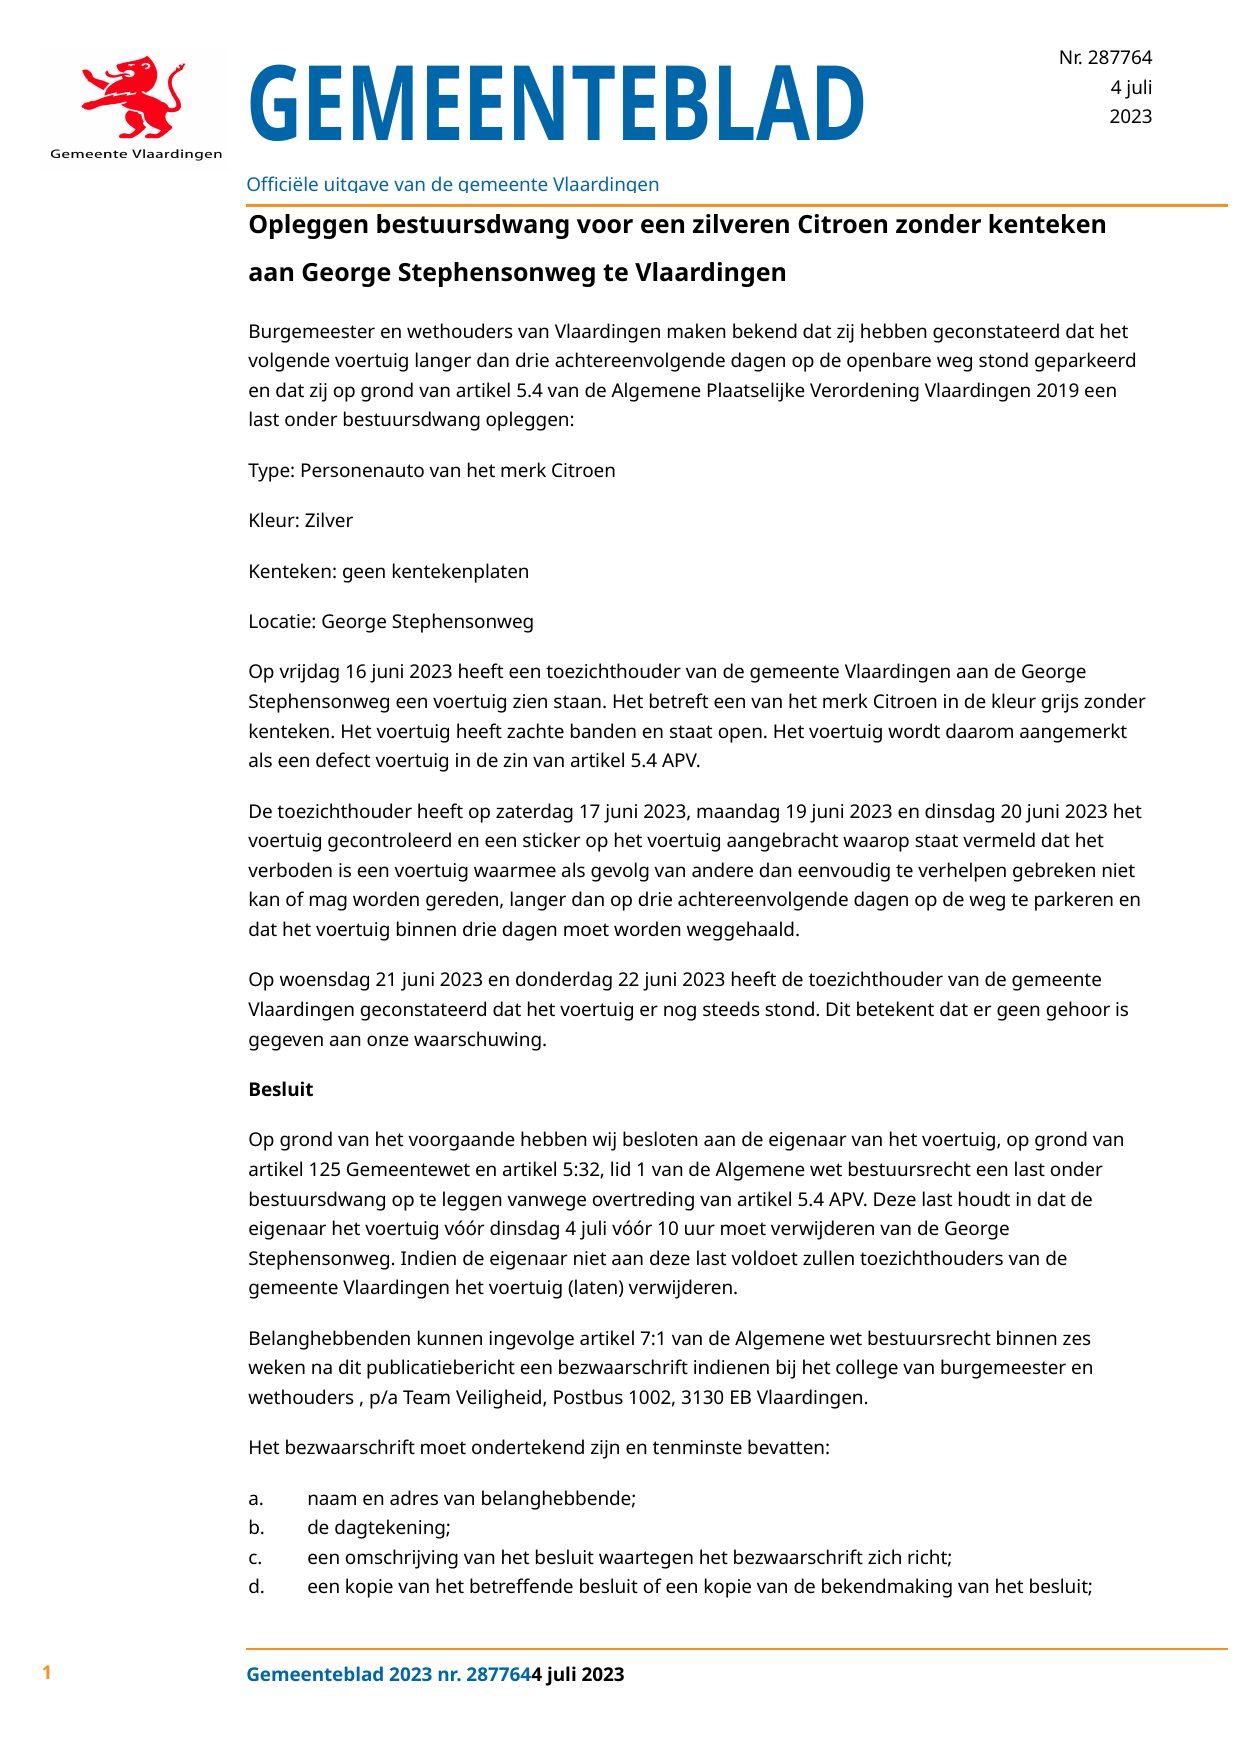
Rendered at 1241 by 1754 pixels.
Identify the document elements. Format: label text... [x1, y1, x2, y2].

text Type: Personenauto van het merk Citroen [248, 457, 1152, 483]
list een omschrijving van het besluit waartegen het bezwaarschrift zich richt; [248, 1544, 1152, 1570]
text Op vrijdag 16 juni 2023 heeft een toezichthouder van de gemeente Vlaardingen aan de George Stephensonweg een voertuig zien staan. Het betreft een van het merk Citroen in de kleur grijs zonder kenteken. Het voertuig heeft zachte banden en staat open. Het voertuig wordt daarom aangemerkt als een defect voertuig in de zin van artikel 5.4 APV. [248, 659, 1152, 773]
text Kleur: Zilver [248, 507, 1152, 533]
text Op grond van het voorgaande hebben wij besloten aan de eigenaar van het voertuig, op grond van artikel 125 Gemeentewet en artikel 5:32, lid 1 van de Algemene wet bestuursrecht een last onder bestuursdwang op te leggen vanwege overtreding van artikel 5.4 APV. Deze last houdt in dat de eigenaar het voertuig vóór dinsdag 4 juli vóór 10 uur moet verwijderen van de George Stephensonweg. Indien de eigenaar niet aan deze last voldoet zullen toezichthouders van de gemeente Vlaardingen het voertuig (laten) verwijderen. [248, 1127, 1152, 1300]
text Besluit [248, 1076, 1152, 1102]
text Opleggen bestuursdwang voor een zilveren Citroen zonder kenteken aan George Stephensonweg te Vlaardingen [248, 207, 1152, 288]
text De toezichthouder heeft op zaterdag 17 juni 2023, maandag 19 juni 2023 en dinsdag 20 juni 2023 het voertuig gecontroleerd en een sticker op het voertuig aangebracht waarop staat vermeld dat het verboden is een voertuig waarmee als gevolg van andere dan eenvoudig te verhelpen gebreken niet kan of mag worden gereden, langer dan op drie achtereenvolgende dagen op de weg te parkeren en dat het voertuig binnen drie dagen moet worden weggehaald. [248, 798, 1152, 942]
list de dagtekening; [248, 1514, 1152, 1540]
text Kenteken: geen kentekenplaten [248, 558, 1152, 584]
text Het bezwaarschrift moet ondertekend zijn en tenminste bevatten: [248, 1434, 1152, 1460]
picture [41, 47, 231, 172]
text Op woensdag 21 juni 2023 en donderdag 22 juni 2023 heeft de toezichthouder van de gemeente Vlaardingen geconstateerd dat het voertuig er nog steeds stond. Dit betekent dat er geen gehoor is gegeven aan onze waarschuwing. [248, 967, 1152, 1052]
list een kopie van het betreffende besluit of een kopie van de bekendmaking van het besluit; [248, 1574, 1152, 1599]
list naam en adres van belanghebbende; [248, 1485, 1152, 1511]
text Burgemeester en wethouders van Vlaardingen maken bekend dat zij hebben geconstateerd dat het volgende voertuig langer dan drie achtereenvolgende dagen op de openbare weg stond geparkeerd en dat zij op grond van artikel 5.4 van de Algemene Plaatselijke Verordening Vlaardingen 2019 een last onder bestuursdwang opleggen: [248, 318, 1152, 432]
text Locatie: George Stephensonweg [248, 608, 1152, 634]
text Belanghebbenden kunnen ingevolge artikel 7:1 van de Algemene wet bestuursrecht binnen zes weken na dit publicatiebericht een bezwaarschrift indienen bij het college van burgemeester en wethouders , p/a Team Veiligheid, Postbus 1002, 3130 EB Vlaardingen. [248, 1325, 1152, 1410]
